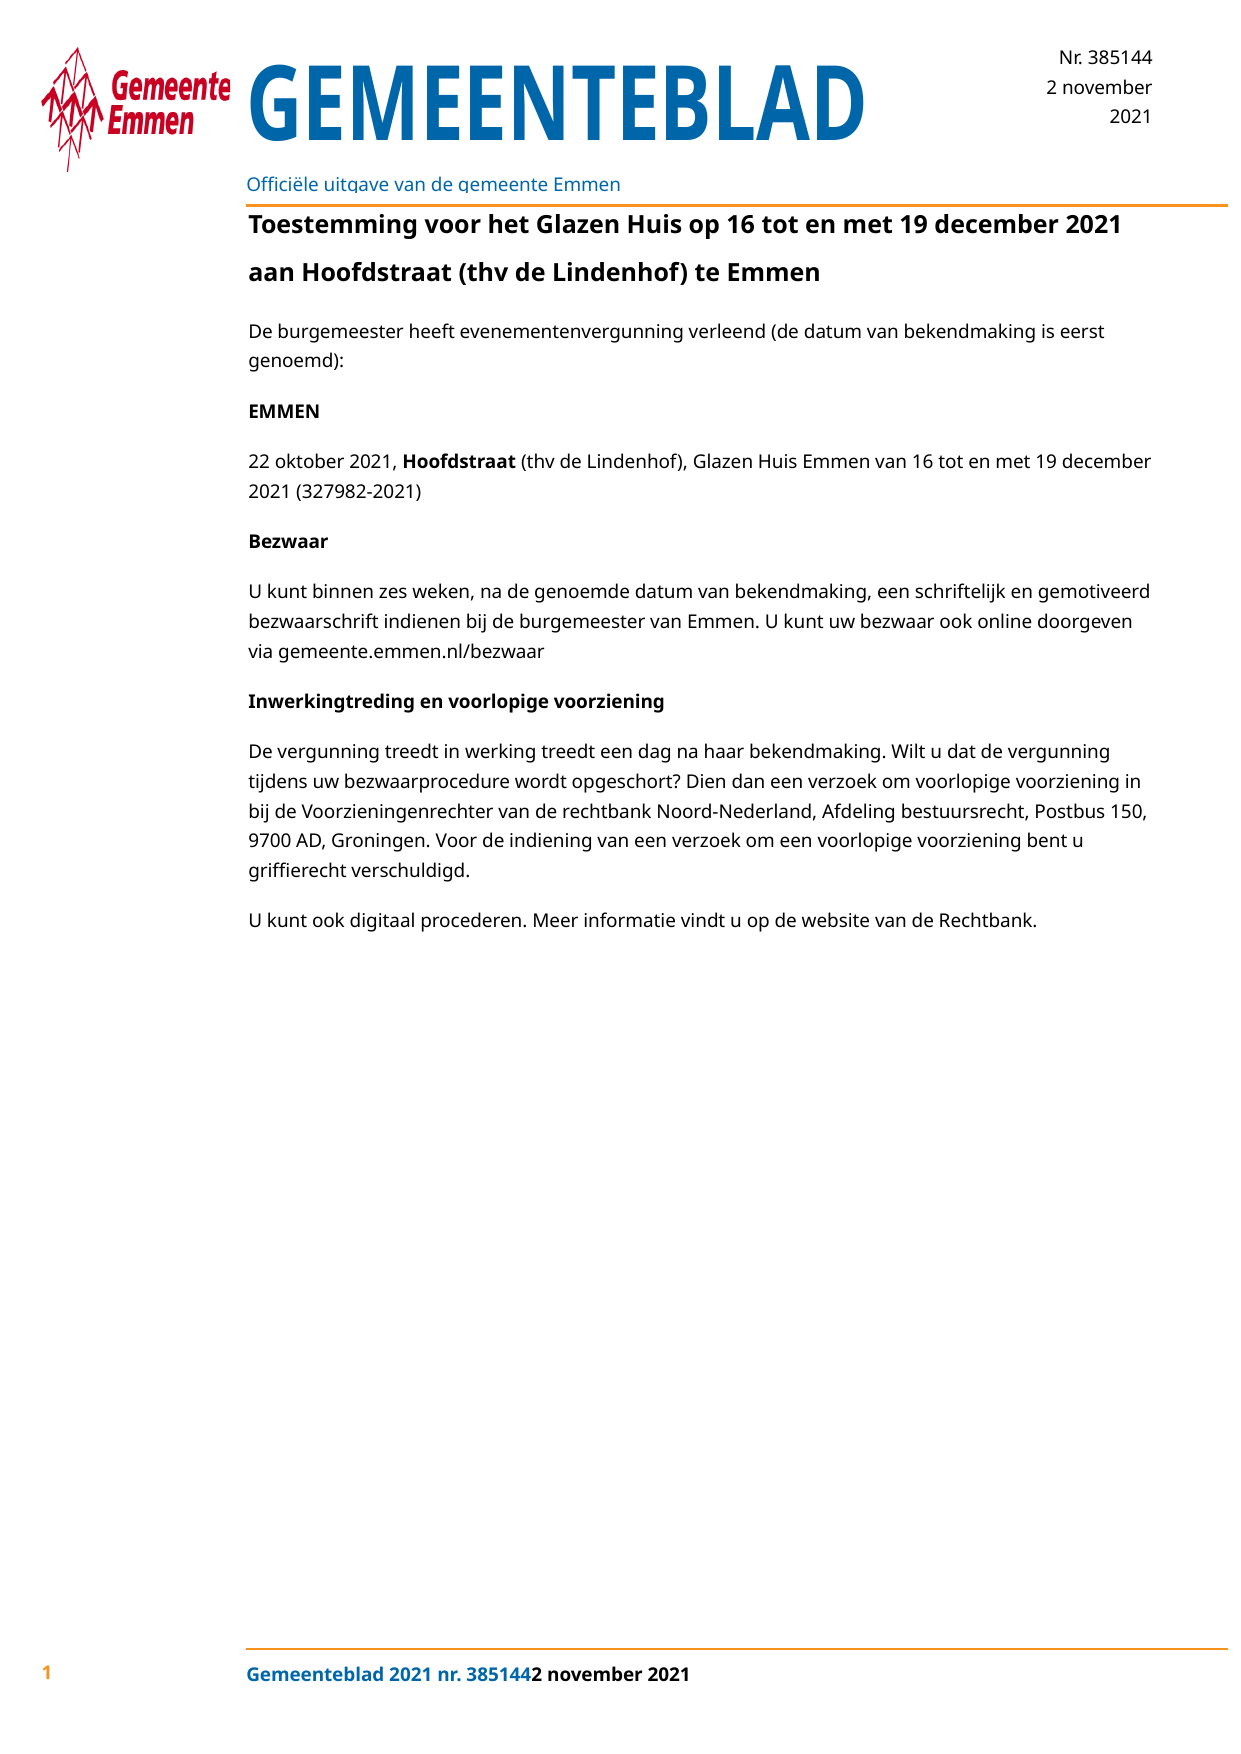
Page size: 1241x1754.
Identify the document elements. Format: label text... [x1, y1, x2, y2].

text De burgemeester heeft evenementenvergunning verleend (de datum van bekendmaking is eerst genoemd): [248, 318, 1152, 373]
text EMMEN [248, 398, 1152, 424]
text Toestemming voor het Glazen Huis op 16 tot en met 19 december 2021 aan Hoofdstraat (thv de Lindenhof) te Emmen [248, 207, 1152, 288]
picture [41, 47, 231, 172]
text Bezwaar [248, 528, 1152, 554]
text Inwerkingtreding en voorlopige voorziening [248, 688, 1152, 714]
text De vergunning treedt in werking treedt een dag na haar bekendmaking. Wilt u dat de vergunning tijdens uw bezwaarprocedure wordt opgeschort? Dien dan een verzoek om voorlopige voorziening in bij de Voorzieningenrechter van de rechtbank Noord-Nederland, Afdeling bestuursrecht, Postbus 150, 9700 AD, Groningen. Voor de indiening van een verzoek om een voorlopige voorziening bent u griffierecht verschuldigd. [248, 739, 1152, 883]
text U kunt ook digitaal procederen. Meer informatie vindt u op de website van de Rechtbank. [248, 907, 1152, 933]
text 22 oktober 2021, Hoofdstraat (thv de Lindenhof), Glazen Huis Emmen van 16 tot en met 19 december 2021 (327982-2021) [248, 448, 1152, 504]
text U kunt binnen zes weken, na de genoemde datum van bekendmaking, een schriftelijk en gemotiveerd bezwaarschrift indienen bij de burgemeester van Emmen. U kunt uw bezwaar ook online doorgeven via gemeente.emmen.nl/bezwaar [248, 579, 1152, 664]
